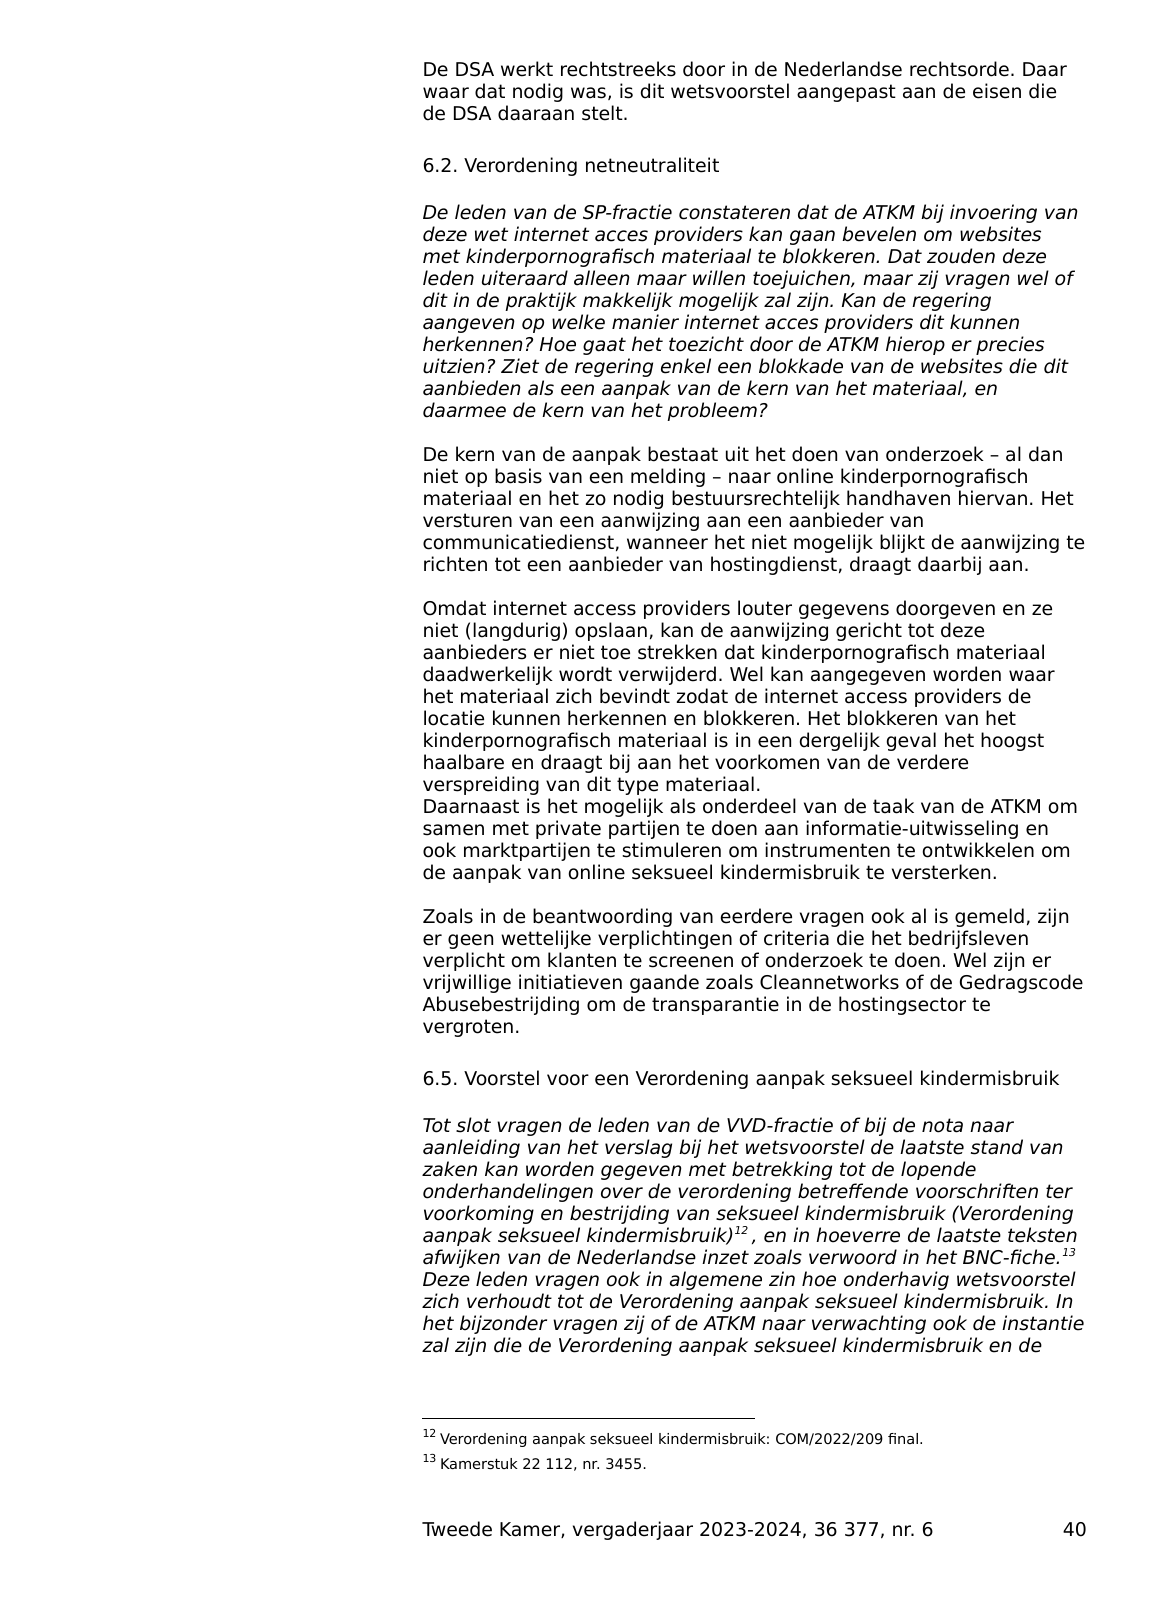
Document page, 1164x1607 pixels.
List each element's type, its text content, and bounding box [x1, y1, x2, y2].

text De kern van de aanpak bestaat uit het doen van onderzoek – al dan niet op basis van een melding – naar online kinderpornografisch materiaal en het zo nodig bestuursrechtelijk handhaven hiervan. Het versturen van een aanwijzing aan een aanbieder van communicatiedienst, wanneer het niet mogelijk blijkt de aanwijzing te richten tot een aanbieder van hostingdienst, draagt daarbij aan. [422, 444, 1087, 576]
text Tot slot vragen de leden van de VVD-fractie of bij de nota naar aanleiding van het verslag bij het wetsvoorstel de laatste stand van zaken kan worden gegeven met betrekking tot de lopende onderhandelingen over de verordening betreffende voorschriften ter voorkoming en bestrijding van seksueel kindermisbruik (Verordening aanpak seksueel kindermisbruik), en in hoeverre de laatste teksten afwijken van de Nederlandse inzet zoals verwoord in het BNC-fiche. Deze leden vragen ook in algemene zin hoe onderhavig wetsvoorstel zich verhoudt tot de Verordening aanpak seksueel kindermisbruik. In het bijzonder vragen zij of de ATKM naar verwachting ook de instantie zal zijn die de Verordening aanpak seksueel kindermisbruik en de [422, 1115, 1087, 1357]
subtitle 6.2. Verordening netneutraliteit [422, 155, 1087, 177]
text De DSA werkt rechtstreeks door in de Nederlandse rechtsorde. Daar waar dat nodig was, is dit wetsvoorstel aangepast aan de eisen die de DSA daaraan stelt. [422, 59, 1087, 125]
text Daarnaast is het mogelijk als onderdeel van de taak van de ATKM om samen met private partijen te doen aan informatie-uitwisseling en ook marktpartijen te stimuleren om instrumenten te ontwikkelen om de aanpak van online seksueel kindermisbruik te versterken. [422, 796, 1087, 884]
text Verordening aanpak seksueel kindermisbruik: COM/2022/209 final. [422, 1427, 1087, 1449]
text De leden van de SP-fractie constateren dat de ATKM bij invoering van deze wet internet acces providers kan gaan bevelen om websites met kinderpornografisch materiaal te blokkeren. Dat zouden deze leden uiteraard alleen maar willen toejuichen, maar zij vragen wel of dit in de praktijk makkelijk mogelijk zal zijn. Kan de regering aangeven op welke manier internet acces providers dit kunnen herkennen? Hoe gaat het toezicht door de ATKM hierop er precies uitzien? Ziet de regering enkel een blokkade van de websites die dit aanbieden als een aanpak van de kern van het materiaal, en daarmee de kern van het probleem? [422, 202, 1087, 422]
text Omdat internet access providers louter gegevens doorgeven en ze niet (langdurig) opslaan, kan de aanwijzing gericht tot deze aanbieders er niet toe strekken dat kinderpornografisch materiaal daadwerkelijk wordt verwijderd. Wel kan aangegeven worden waar het materiaal zich bevindt zodat de internet access providers de locatie kunnen herkennen en blokkeren. Het blokkeren van het kinderpornografisch materiaal is in een dergelijk geval het hoogst haalbare en draagt bij aan het voorkomen van de verdere verspreiding van dit type materiaal. [422, 598, 1087, 796]
text Kamerstuk 22 112, nr. 3455. [422, 1452, 1087, 1474]
text Zoals in de beantwoording van eerdere vragen ook al is gemeld, zijn er geen wettelijke verplichtingen of criteria die het bedrijfsleven verplicht om klanten te screenen of onderzoek te doen. Wel zijn er vrijwillige initiatieven gaande zoals Cleannetworks of de Gedragscode Abusebestrijding om de transparantie in de hostingsector te vergroten. [422, 906, 1087, 1038]
subtitle 6.5. Voorstel voor een Verordening aanpak seksueel kindermisbruik [422, 1068, 1087, 1090]
